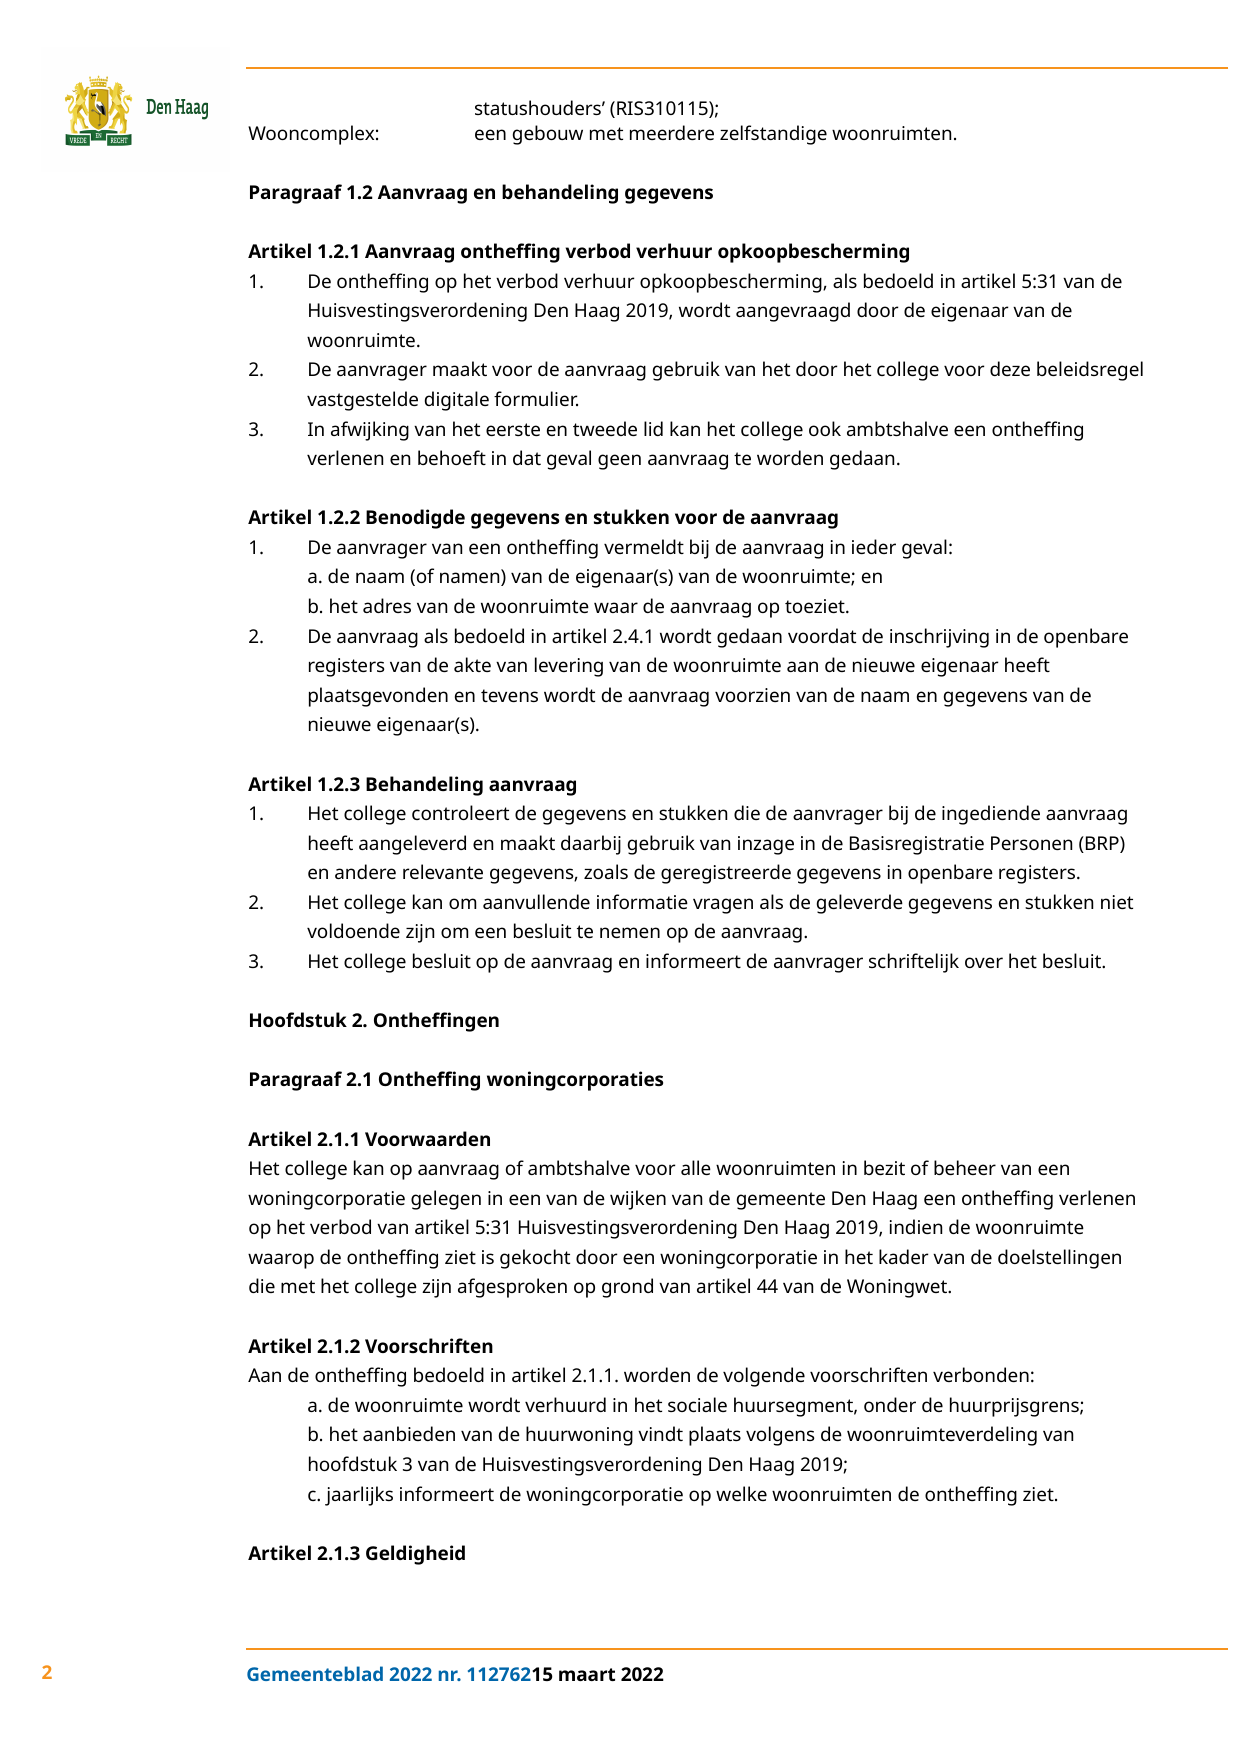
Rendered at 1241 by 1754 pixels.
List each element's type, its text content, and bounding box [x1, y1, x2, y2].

list De aanvrager van een ontheffing vermeldt bij de aanvraag in ieder geval: [248, 534, 1152, 560]
text Hoofdstuk 2. Ontheffingen [248, 1007, 1152, 1033]
text Artikel 1.2.3 Behandeling aanvraag [248, 771, 1152, 796]
table_cell statushouders’ (RIS310115); [474, 95, 1152, 121]
list a. de naam (of namen) van de eigenaar(s) van de woonruimte; en [248, 564, 1152, 589]
text Artikel 2.1.2 Voorschriften [248, 1333, 1152, 1358]
list b. het aanbieden van de huurwoning vindt plaats volgens de woonruimteverdeling van hoofdstuk 3 van de Huisvestingsverordening Den Haag 2019; [248, 1422, 1152, 1477]
table_cell [248, 95, 474, 121]
list a. de woonruimte wordt verhuurd in het sociale huursegment, onder de huurprijsgrens; [248, 1392, 1152, 1418]
table_cell een gebouw met meerdere zelfstandige woonruimten. [474, 121, 1152, 146]
text Paragraaf 1.2 Aanvraag en behandeling gegevens [248, 179, 1152, 205]
list De aanvrager maakt voor de aanvraag gebruik van het door het college voor deze beleidsregel vastgestelde digitale formulier. [248, 357, 1152, 412]
list De ontheffing op het verbod verhuur opkoopbescherming, als bedoeld in artikel 5:31 van de Huisvestingsverordening Den Haag 2019, wordt aangevraagd door de eigenaar van de woonruimte. [248, 268, 1152, 353]
table_cell Wooncomplex: [248, 121, 474, 146]
list Het college kan om aanvullende informatie vragen als de geleverde gegevens en stukken niet voldoende zijn om een besluit te nemen op de aanvraag. [248, 889, 1152, 944]
text Aan de ontheffing bedoeld in artikel 2.1.1. worden de volgende voorschriften verbonden: [248, 1362, 1152, 1388]
list De aanvraag als bedoeld in artikel 2.4.1 wordt gedaan voordat de inschrijving in de openbare registers van de akte van levering van de woonruimte aan de nieuwe eigenaar heeft plaatsgevonden en tevens wordt de aanvraag voorzien van de naam en gegevens van de nieuwe eigenaar(s). [248, 623, 1152, 737]
picture [41, 47, 231, 172]
text Artikel 2.1.3 Geldigheid [248, 1540, 1152, 1566]
text Paragraaf 2.1 Ontheffing woningcorporaties [248, 1067, 1152, 1092]
text Artikel 2.1.1 Voorwaarden [248, 1126, 1152, 1151]
text Artikel 1.2.1 Aanvraag ontheffing verbod verhuur opkoopbescherming [248, 238, 1152, 264]
list c. jaarlijks informeert de woningcorporatie op welke woonruimten de ontheffing ziet. [248, 1481, 1152, 1506]
text Het college kan op aanvraag of ambtshalve voor alle woonruimten in bezit of beheer van een woningcorporatie gelegen in een van de wijken van de gemeente Den Haag een ontheffing verlenen op het verbod van artikel 5:31 Huisvestingsverordening Den Haag 2019, indien de woonruimte waarop de ontheffing ziet is gekocht door een woningcorporatie in het kader van de doelstellingen die met het college zijn afgesproken op grond van artikel 44 van de Woningwet. [248, 1155, 1152, 1299]
list b. het adres van de woonruimte waar de aanvraag op toeziet. [248, 593, 1152, 619]
list In afwijking van het eerste en tweede lid kan het college ook ambtshalve een ontheffing verlenen en behoeft in dat geval geen aanvraag te worden gedaan. [248, 416, 1152, 471]
text Artikel 1.2.2 Benodigde gegevens en stukken voor de aanvraag [248, 504, 1152, 530]
list Het college controleert de gegevens en stukken die de aanvrager bij de ingediende aanvraag heeft aangeleverd en maakt daarbij gebruik van inzage in de Basisregistratie Personen (BRP) en andere relevante gegevens, zoals de geregistreerde gegevens in openbare registers. [248, 800, 1152, 885]
list Het college besluit op de aanvraag en informeert de aanvrager schriftelijk over het besluit. [248, 948, 1152, 974]
